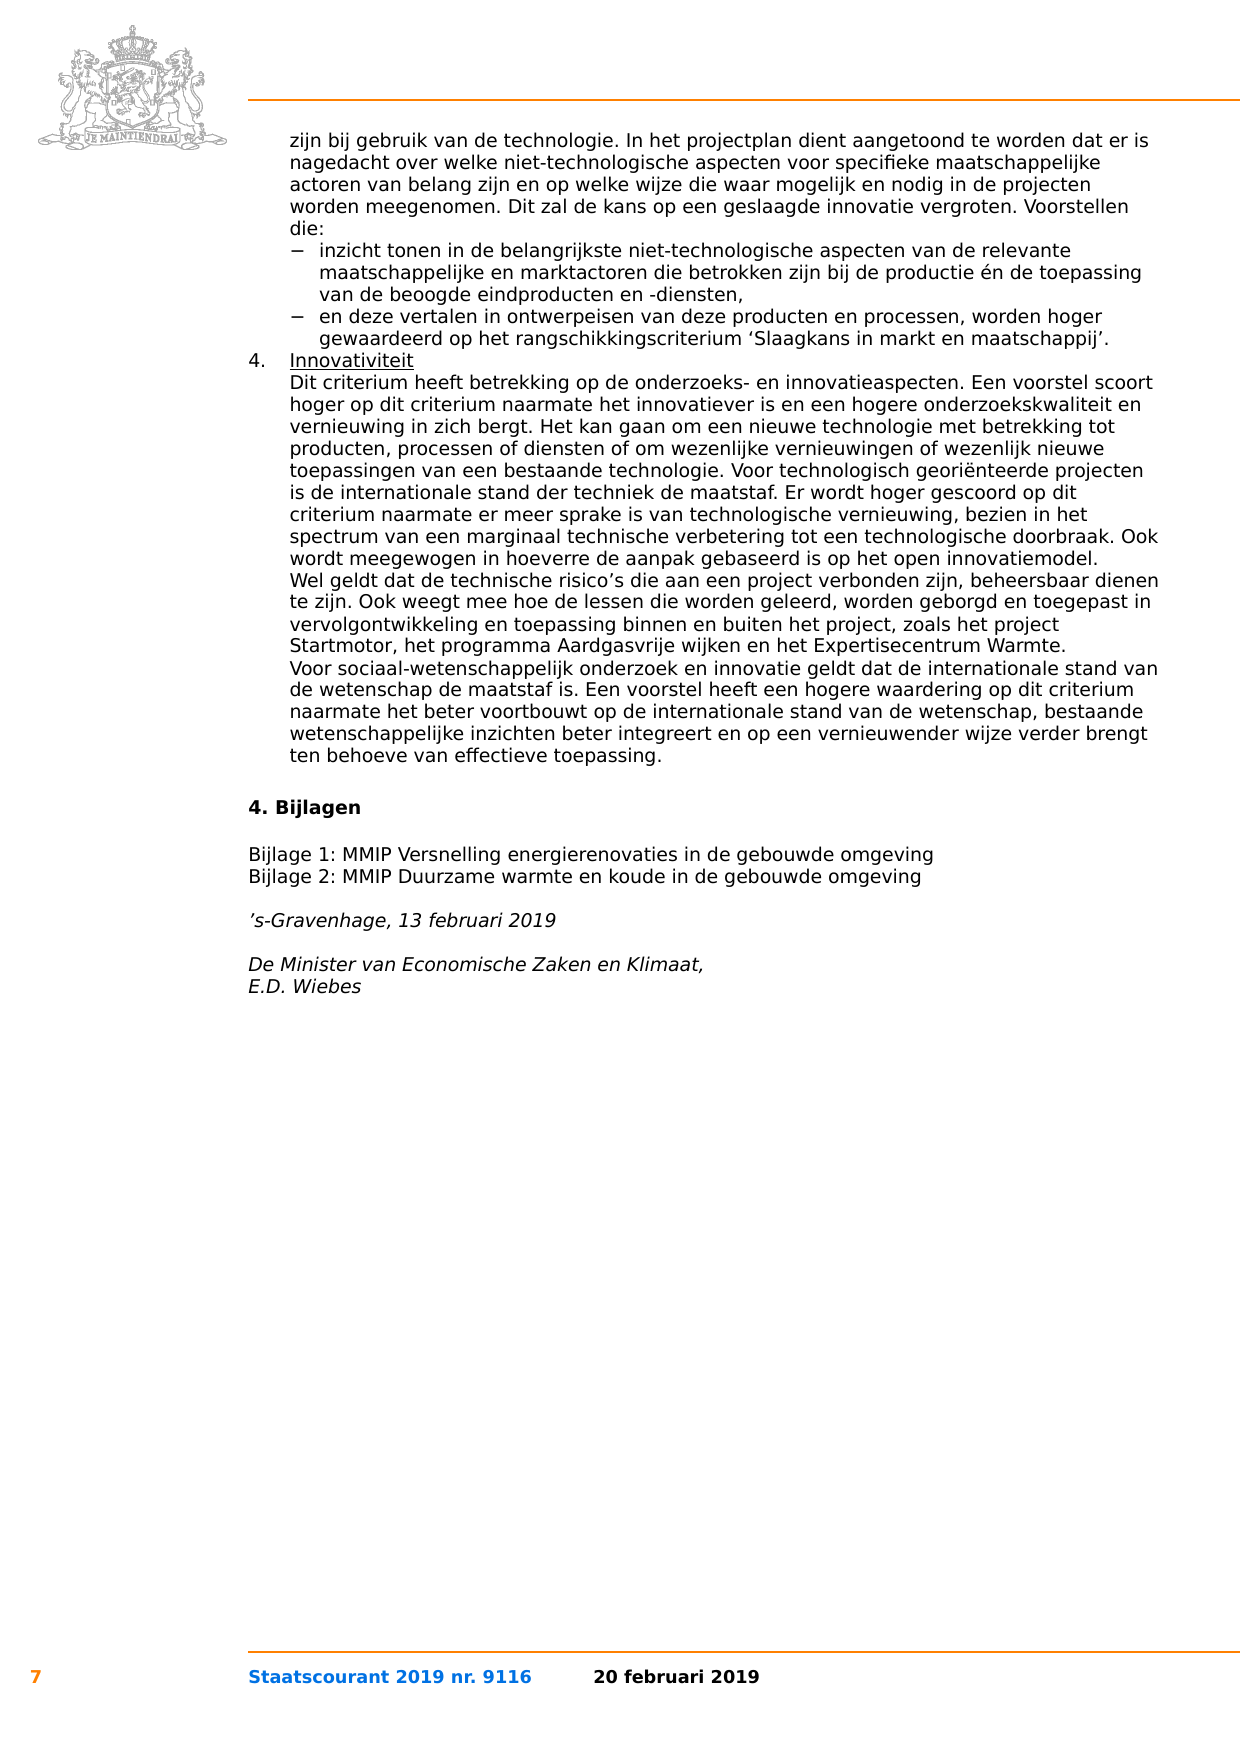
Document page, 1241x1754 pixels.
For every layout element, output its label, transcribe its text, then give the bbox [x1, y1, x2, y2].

text Wel geldt dat de technische risico’s die aan een project verbonden zijn, beheersbaar dienen te zijn. Ook weegt mee hoe de lessen die worden geleerd, worden geborgd en toegepast in vervolgontwikkeling en toepassing binnen en buiten het project, zoals het project Startmotor, het programma Aardgasvrije wijken en het Expertisecentrum Warmte. [289, 569, 1163, 657]
text ’s-Gravenhage, 13 februari 2019 [248, 910, 1163, 932]
text 4. Innovativiteit [248, 350, 1163, 372]
text Bijlage 1: MMIP Versnelling energierenovaties in de gebouwde omgeving [248, 844, 1163, 866]
text De Minister van Economische Zaken en Klimaat, E.D. Wiebes [248, 954, 1163, 998]
text zijn bij gebruik van de technologie. In het projectplan dient aangetoond te worden dat er is nagedacht over welke niet-technologische aspecten voor specifieke maatschappelijke actoren van belang zijn en op welke wijze die waar mogelijk en nodig in de projecten worden meegenomen. Dit zal de kans op een geslaagde innovatie vergroten. Voorstellen die: [289, 130, 1163, 240]
subtitle 4. Bijlagen [248, 797, 1163, 819]
text − en deze vertalen in ontwerpeisen van deze producten en processen, worden hoger gewaardeerd op het rangschikkingscriterium ‘Slaagkans in markt en maatschappij’. [289, 306, 1163, 350]
text − inzicht tonen in de belangrijkste niet-technologische aspecten van de relevante maatschappelijke en marktactoren die betrokken zijn bij de productie én de toepassing van de beoogde eindproducten en -diensten, [289, 240, 1163, 306]
text Bijlage 2: MMIP Duurzame warmte en koude in de gebouwde omgeving [248, 866, 1163, 888]
text Voor sociaal-wetenschappelijk onderzoek en innovatie geldt dat de internationale stand van de wetenschap de maatstaf is. Een voorstel heeft een hogere waardering op dit criterium naarmate het beter voortbouwt op de internationale stand van de wetenschap, bestaande wetenschappelijke inzichten beter integreert en op een vernieuwender wijze verder brengt ten behoeve van effectieve toepassing. [289, 657, 1163, 767]
text Dit criterium heeft betrekking op de onderzoeks- en innovatieaspecten. Een voorstel scoort hoger op dit criterium naarmate het innovatiever is en een hogere onderzoekskwaliteit en vernieuwing in zich bergt. Het kan gaan om een nieuwe technologie met betrekking tot producten, processen of diensten of om wezenlijke vernieuwingen of wezenlijk nieuwe toepassingen van een bestaande technologie. Voor technologisch georiënteerde projecten is de internationale stand der techniek de maatstaf. Er wordt hoger gescoord op dit criterium naarmate er meer sprake is van technologische vernieuwing, bezien in het spectrum van een marginaal technische verbetering tot een technologische doorbraak. Ook wordt meegewogen in hoeverre de aanpak gebaseerd is op het open innovatiemodel. [289, 372, 1163, 569]
picture [38, 25, 227, 150]
